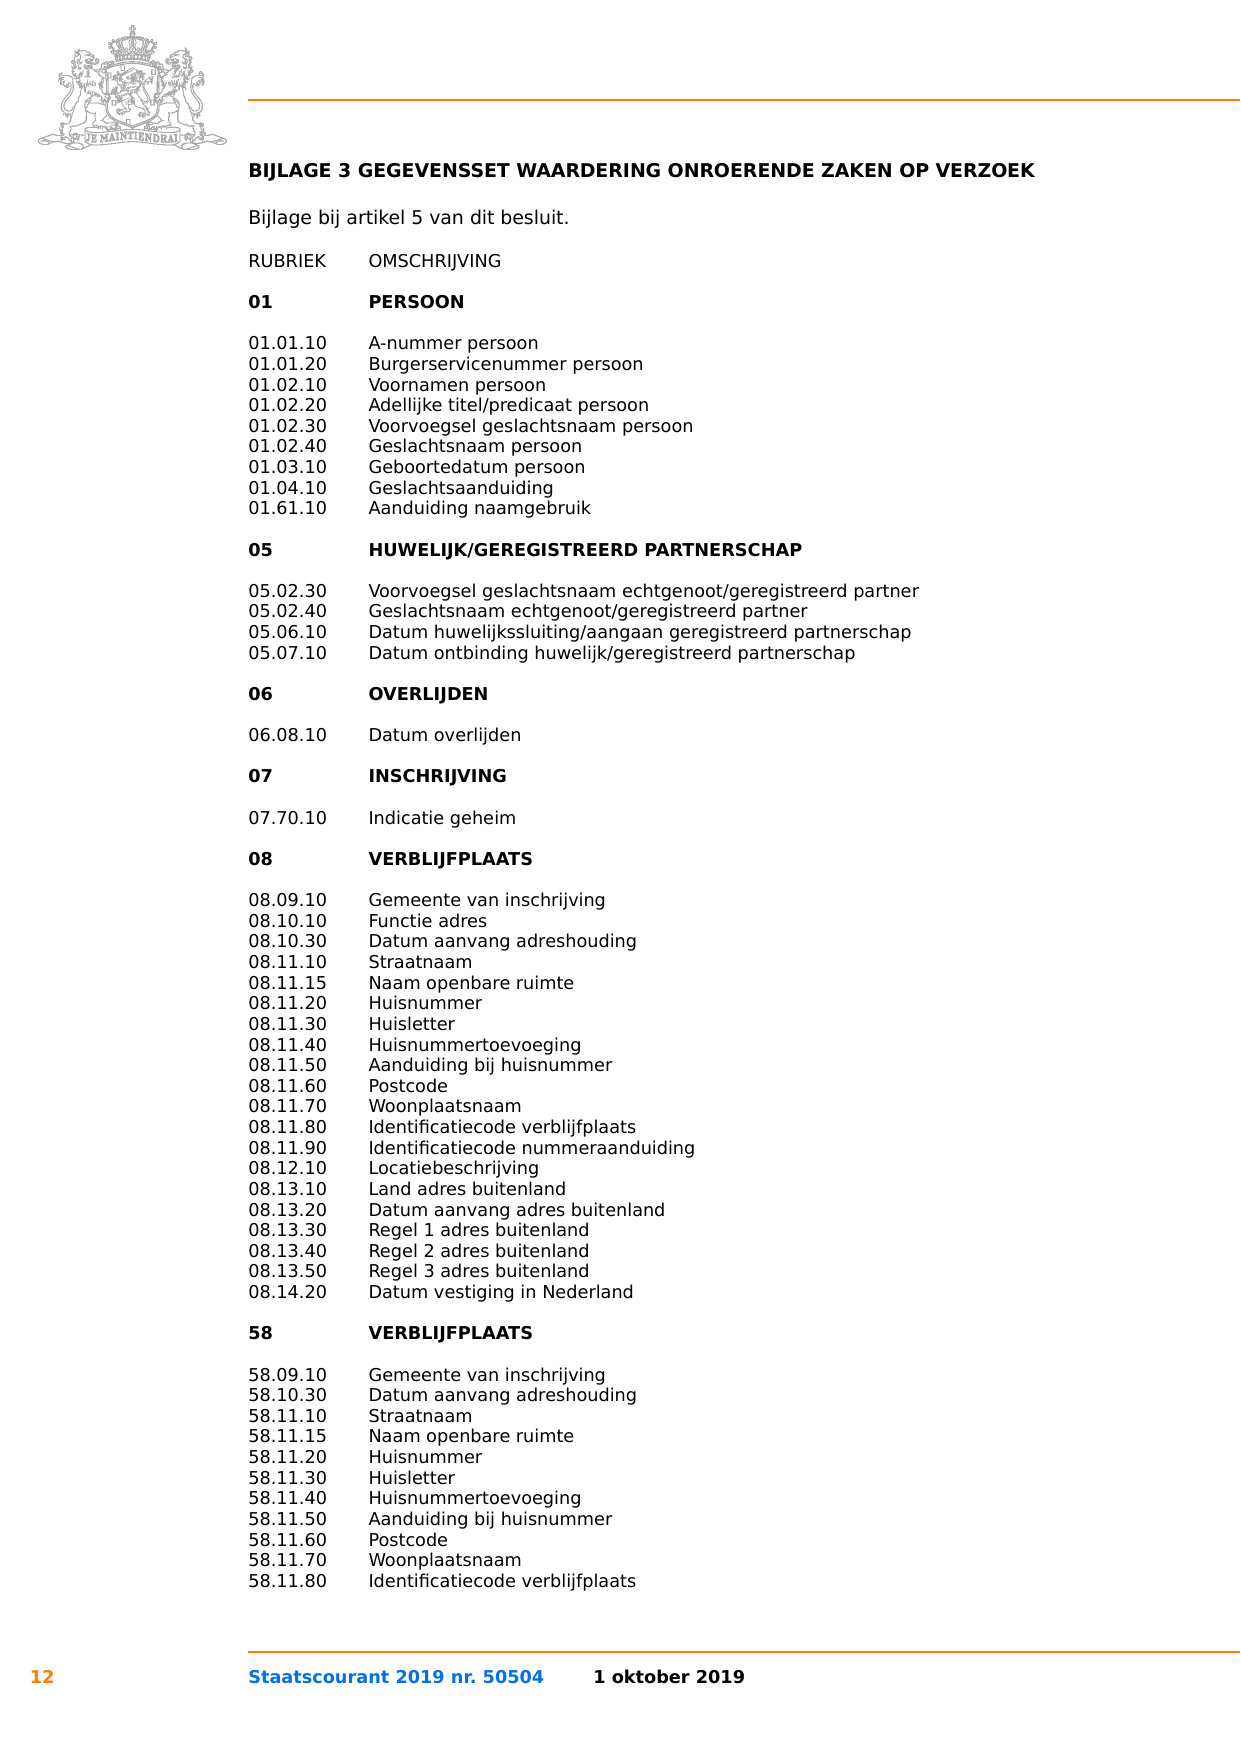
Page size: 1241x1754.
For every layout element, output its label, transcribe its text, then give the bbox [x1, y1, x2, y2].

table_cell 08.11.80 [248, 1117, 362, 1138]
table_cell 58.11.15 [248, 1426, 362, 1447]
table_cell 58 [248, 1323, 362, 1344]
table_cell [248, 870, 362, 890]
table_cell Woonplaatsnaam [363, 1096, 1163, 1117]
table_cell Huisnummertoevoeging [363, 1035, 1163, 1055]
table_cell Aanduiding naamgebruik [363, 498, 1163, 519]
table_cell Huisnummer [363, 1447, 1163, 1468]
table_cell 08.11.30 [248, 1014, 362, 1034]
table_cell [363, 271, 1163, 292]
table_cell 01.61.10 [248, 498, 362, 519]
table_cell [363, 1344, 1163, 1364]
table_cell 07.70.10 [248, 808, 362, 828]
table_cell 01.02.30 [248, 416, 362, 436]
table_cell Datum aanvang adreshouding [363, 931, 1163, 952]
table_cell Burgerservicenummer persoon [363, 354, 1163, 374]
table_cell Aanduiding bij huisnummer [363, 1055, 1163, 1076]
table_cell 01.04.10 [248, 478, 362, 498]
table_cell HUWELIJK/GEREGISTREERD PARTNERSCHAP [363, 540, 1163, 560]
table_cell Huisletter [363, 1468, 1163, 1488]
table_cell Datum ontbinding huwelijk/geregistreerd partnerschap [363, 643, 1163, 663]
table_cell [363, 828, 1163, 849]
table_cell 01.02.40 [248, 436, 362, 457]
table_cell 58.09.10 [248, 1365, 362, 1385]
table_cell 08.11.70 [248, 1096, 362, 1117]
table_cell [248, 663, 362, 684]
table_cell 08.11.20 [248, 993, 362, 1014]
table_cell Aanduiding bij huisnummer [363, 1509, 1163, 1529]
table_cell 58.11.40 [248, 1488, 362, 1509]
table_header RUBRIEK [248, 251, 362, 271]
table_cell PERSOON [363, 292, 1163, 313]
picture [38, 25, 227, 150]
table_cell Land adres buitenland [363, 1179, 1163, 1199]
table_cell 08.10.30 [248, 931, 362, 952]
table_cell Identificatiecode verblijfplaats [363, 1117, 1163, 1138]
table_cell 01.03.10 [248, 457, 362, 478]
table_cell Identificatiecode nummeraanduiding [363, 1138, 1163, 1158]
table_cell 08.11.15 [248, 973, 362, 993]
table_cell [363, 1303, 1163, 1323]
table_cell [363, 313, 1163, 333]
table_cell Functie adres [363, 911, 1163, 931]
table_cell Huisletter [363, 1014, 1163, 1034]
table_cell 08.10.10 [248, 911, 362, 931]
table_cell 01.02.20 [248, 395, 362, 416]
table_cell [248, 560, 362, 581]
table_header OMSCHRIJVING [363, 251, 1163, 271]
table_cell Voornamen persoon [363, 375, 1163, 395]
table_cell Geslachtsaanduiding [363, 478, 1163, 498]
table_cell [248, 313, 362, 333]
table_cell Straatnaam [363, 952, 1163, 973]
table_cell [248, 705, 362, 725]
table_cell [363, 787, 1163, 808]
table_cell 58.11.30 [248, 1468, 362, 1488]
table_cell VERBLIJFPLAATS [363, 849, 1163, 869]
table_cell Datum aanvang adres buitenland [363, 1200, 1163, 1220]
table_cell A-nummer persoon [363, 333, 1163, 354]
table_cell 01.01.20 [248, 354, 362, 374]
table_cell 05.07.10 [248, 643, 362, 663]
table_cell [248, 787, 362, 808]
table_cell [248, 1344, 362, 1364]
table_cell 01.01.10 [248, 333, 362, 354]
table_cell 08.11.40 [248, 1035, 362, 1055]
table_cell [248, 271, 362, 292]
table_cell Voorvoegsel geslachtsnaam persoon [363, 416, 1163, 436]
table_cell Gemeente van inschrijving [363, 1365, 1163, 1385]
table_cell 08.11.50 [248, 1055, 362, 1076]
table_cell 08.09.10 [248, 890, 362, 911]
subtitle BIJLAGE 3 GEGEVENSSET WAARDERING ONROERENDE ZAKEN OP VERZOEK [248, 160, 1163, 182]
table_cell Gemeente van inschrijving [363, 890, 1163, 911]
table_cell Geboortedatum persoon [363, 457, 1163, 478]
table_cell [248, 828, 362, 849]
table_cell 58.11.70 [248, 1550, 362, 1571]
table_cell Regel 3 adres buitenland [363, 1261, 1163, 1282]
table_cell [248, 519, 362, 539]
table_cell Huisnummer [363, 993, 1163, 1014]
table_cell 08.11.60 [248, 1076, 362, 1096]
table_cell 08 [248, 849, 362, 869]
table_cell [363, 519, 1163, 539]
table_cell [363, 663, 1163, 684]
table_cell Indicatie geheim [363, 808, 1163, 828]
table_cell Identificatiecode verblijfplaats [363, 1571, 1163, 1591]
table_cell 08.13.10 [248, 1179, 362, 1199]
table_cell [363, 746, 1163, 766]
table_cell 01.02.10 [248, 375, 362, 395]
table_cell 06 [248, 684, 362, 704]
table_cell OVERLIJDEN [363, 684, 1163, 704]
table_cell Datum vestiging in Nederland [363, 1282, 1163, 1303]
table_cell 08.12.10 [248, 1158, 362, 1179]
table_cell Datum huwelijkssluiting/aangaan geregistreerd partnerschap [363, 622, 1163, 643]
table_cell 05.06.10 [248, 622, 362, 643]
table_cell 58.11.50 [248, 1509, 362, 1529]
table_cell 01 [248, 292, 362, 313]
table_cell Voorvoegsel geslachtsnaam echtgenoot/geregistreerd partner [363, 581, 1163, 601]
table_cell 08.13.40 [248, 1241, 362, 1261]
table_cell Huisnummertoevoeging [363, 1488, 1163, 1509]
table_cell 58.11.20 [248, 1447, 362, 1468]
table_cell 08.14.20 [248, 1282, 362, 1303]
text Bijlage bij artikel 5 van dit besluit. [248, 207, 1163, 229]
table_cell 05.02.30 [248, 581, 362, 601]
table_cell [363, 870, 1163, 890]
table_cell [363, 560, 1163, 581]
table_cell VERBLIJFPLAATS [363, 1323, 1163, 1344]
table_cell 58.11.10 [248, 1406, 362, 1426]
table_cell [363, 705, 1163, 725]
table_cell 05.02.40 [248, 601, 362, 622]
table_cell Adellijke titel/predicaat persoon [363, 395, 1163, 416]
table_cell Locatiebeschrijving [363, 1158, 1163, 1179]
table_cell Straatnaam [363, 1406, 1163, 1426]
table_cell Naam openbare ruimte [363, 1426, 1163, 1447]
table_cell Geslachtsnaam persoon [363, 436, 1163, 457]
table_cell Geslachtsnaam echtgenoot/geregistreerd partner [363, 601, 1163, 622]
table_cell Postcode [363, 1076, 1163, 1096]
table_cell 08.11.10 [248, 952, 362, 973]
table_cell INSCHRIJVING [363, 766, 1163, 787]
table_cell Regel 1 adres buitenland [363, 1220, 1163, 1241]
table_cell 08.13.20 [248, 1200, 362, 1220]
table_cell 58.11.80 [248, 1571, 362, 1591]
table_cell 06.08.10 [248, 725, 362, 746]
table_cell 08.11.90 [248, 1138, 362, 1158]
table_cell Regel 2 adres buitenland [363, 1241, 1163, 1261]
table_cell Postcode [363, 1530, 1163, 1550]
table_cell 58.10.30 [248, 1385, 362, 1406]
table_cell Woonplaatsnaam [363, 1550, 1163, 1571]
table_cell Datum overlijden [363, 725, 1163, 746]
table_cell 07 [248, 766, 362, 787]
table_cell Datum aanvang adreshouding [363, 1385, 1163, 1406]
table_cell Naam openbare ruimte [363, 973, 1163, 993]
table_cell 05 [248, 540, 362, 560]
table_cell [248, 746, 362, 766]
table_cell [248, 1303, 362, 1323]
table_cell 58.11.60 [248, 1530, 362, 1550]
table_cell 08.13.50 [248, 1261, 362, 1282]
table_cell 08.13.30 [248, 1220, 362, 1241]
